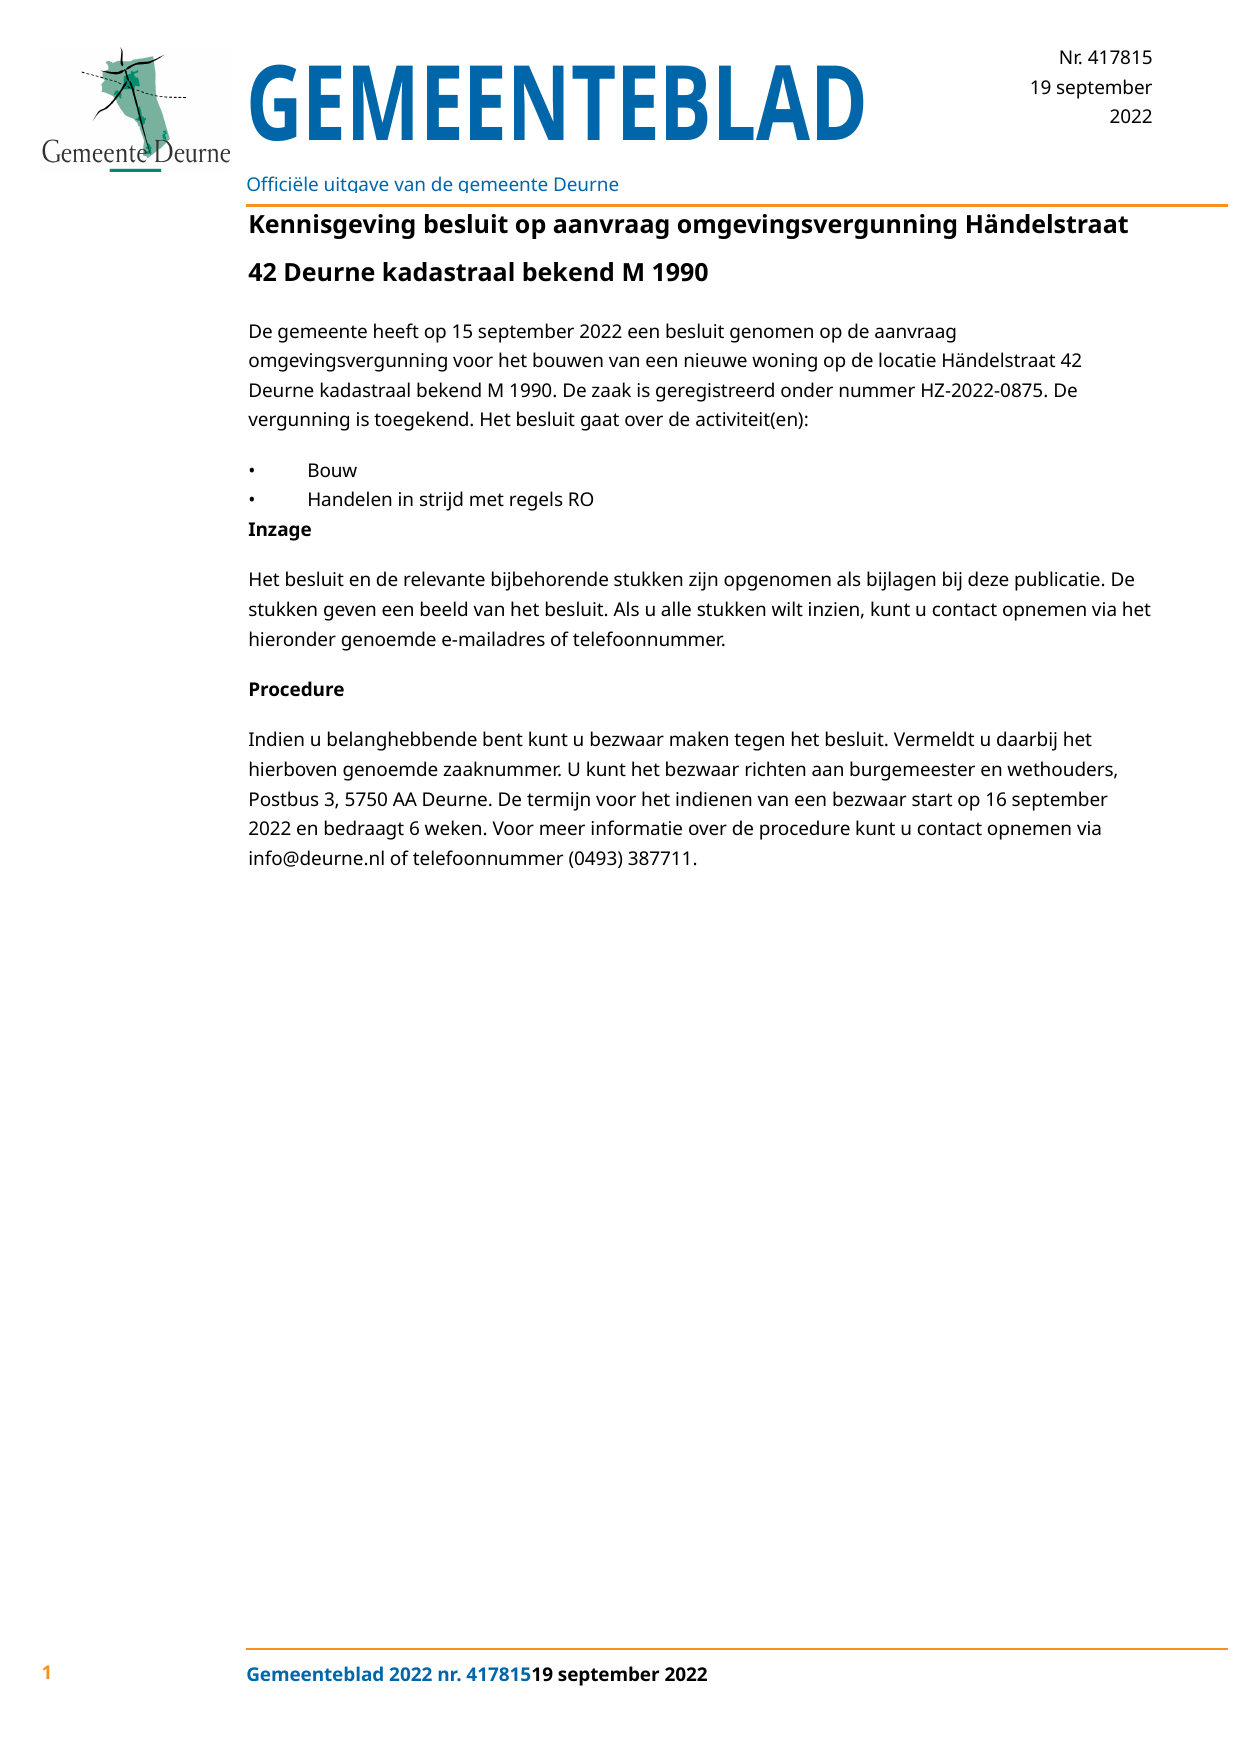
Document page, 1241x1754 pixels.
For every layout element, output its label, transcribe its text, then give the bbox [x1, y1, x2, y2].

text Kennisgeving besluit op aanvraag omgevingsvergunning Händelstraat 42 Deurne kadastraal bekend M 1990 [248, 207, 1152, 288]
text Indien u belanghebbende bent kunt u bezwaar maken tegen het besluit. Vermeldt u daarbij het hierboven genoemde zaaknummer. U kunt het bezwaar richten aan burgemeester en wethouders, Postbus 3, 5750 AA Deurne. De termijn voor het indienen van een bezwaar start op 16 september 2022 en bedraagt 6 weken. Voor meer informatie over de procedure kunt u contact opnemen via info@deurne.nl of telefoonnummer (0493) 387711. [248, 727, 1152, 871]
text Het besluit en de relevante bijbehorende stukken zijn opgenomen als bijlagen bij deze publicatie. De stukken geven een beeld van het besluit. Als u alle stukken wilt inzien, kunt u contact opnemen via het hieronder genoemde e-mailadres of telefoonnummer. [248, 567, 1152, 652]
list Handelen in strijd met regels RO [248, 487, 1152, 512]
list Bouw [248, 457, 1152, 483]
picture [41, 47, 231, 172]
text Inzage [248, 516, 1152, 542]
text De gemeente heeft op 15 september 2022 een besluit genomen op de aanvraag omgevingsvergunning voor het bouwen van een nieuwe woning op de locatie Händelstraat 42 Deurne kadastraal bekend M 1990. De zaak is geregistreerd onder nummer HZ-2022-0875. De vergunning is toegekend. Het besluit gaat over de activiteit(en): [248, 318, 1152, 432]
text Procedure [248, 676, 1152, 702]
